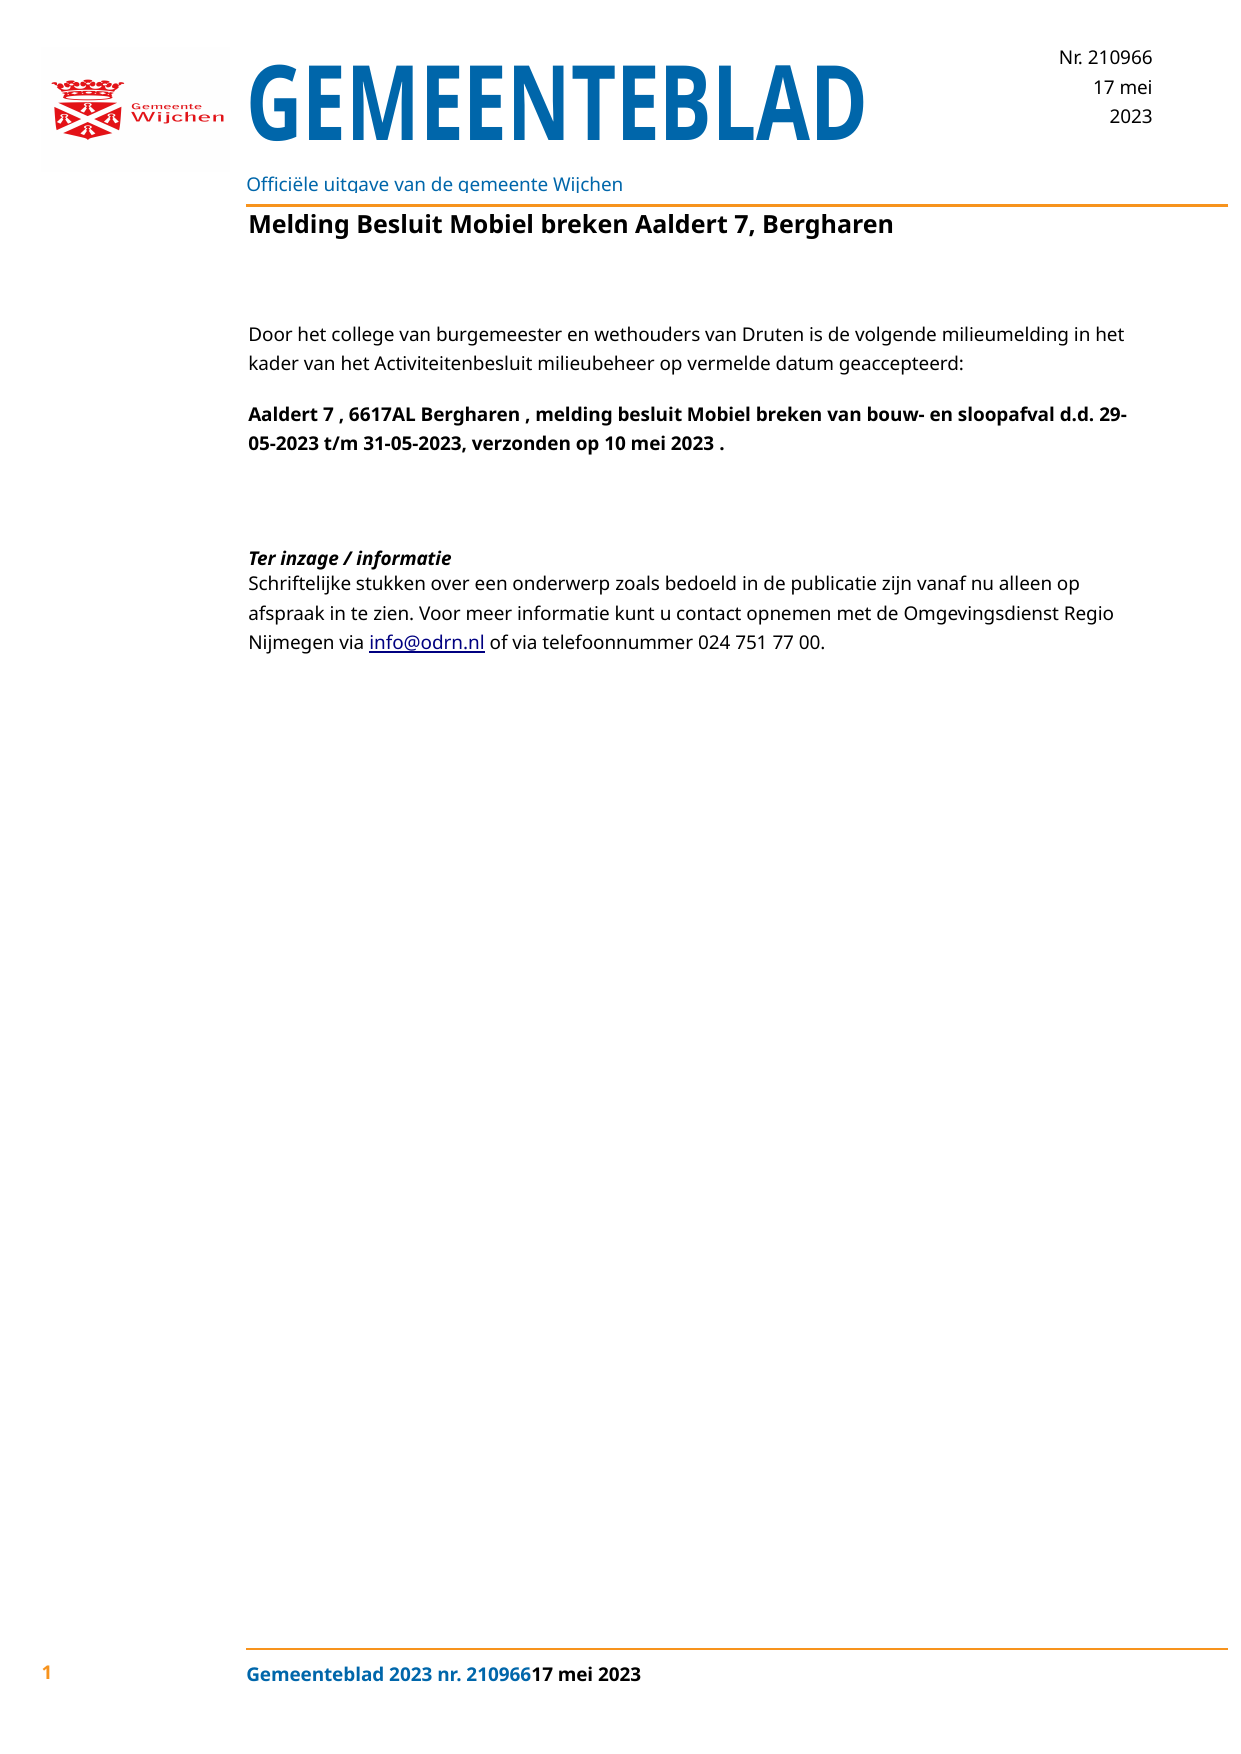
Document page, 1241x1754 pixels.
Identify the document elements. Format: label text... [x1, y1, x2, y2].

text Schriftelijke stukken over een onderwerp zoals bedoeld in de publicatie zijn vanaf nu alleen op afspraak in te zien. Voor meer informatie kunt u contact opnemen met de Omgevingsdienst Regio Nijmegen via info@odrn.nl of via telefoonnummer 024 751 77 00. [248, 570, 1152, 655]
text Melding Besluit Mobiel breken Aaldert 7, Bergharen [248, 207, 1152, 241]
text Ter inzage / informatie [248, 545, 1152, 570]
text Door het college van burgemeester en wethouders van Druten is de volgende milieumelding in het kader van het Activiteitenbesluit milieubeheer op vermelde datum geaccepteerd: [248, 321, 1152, 376]
text Aaldert 7 , 6617AL Bergharen , melding besluit Mobiel breken van bouw- en sloopafval d.d. 29-05-2023 t/m 31-05-2023, verzonden op 10 mei 2023 . [248, 401, 1152, 456]
picture [41, 47, 231, 172]
